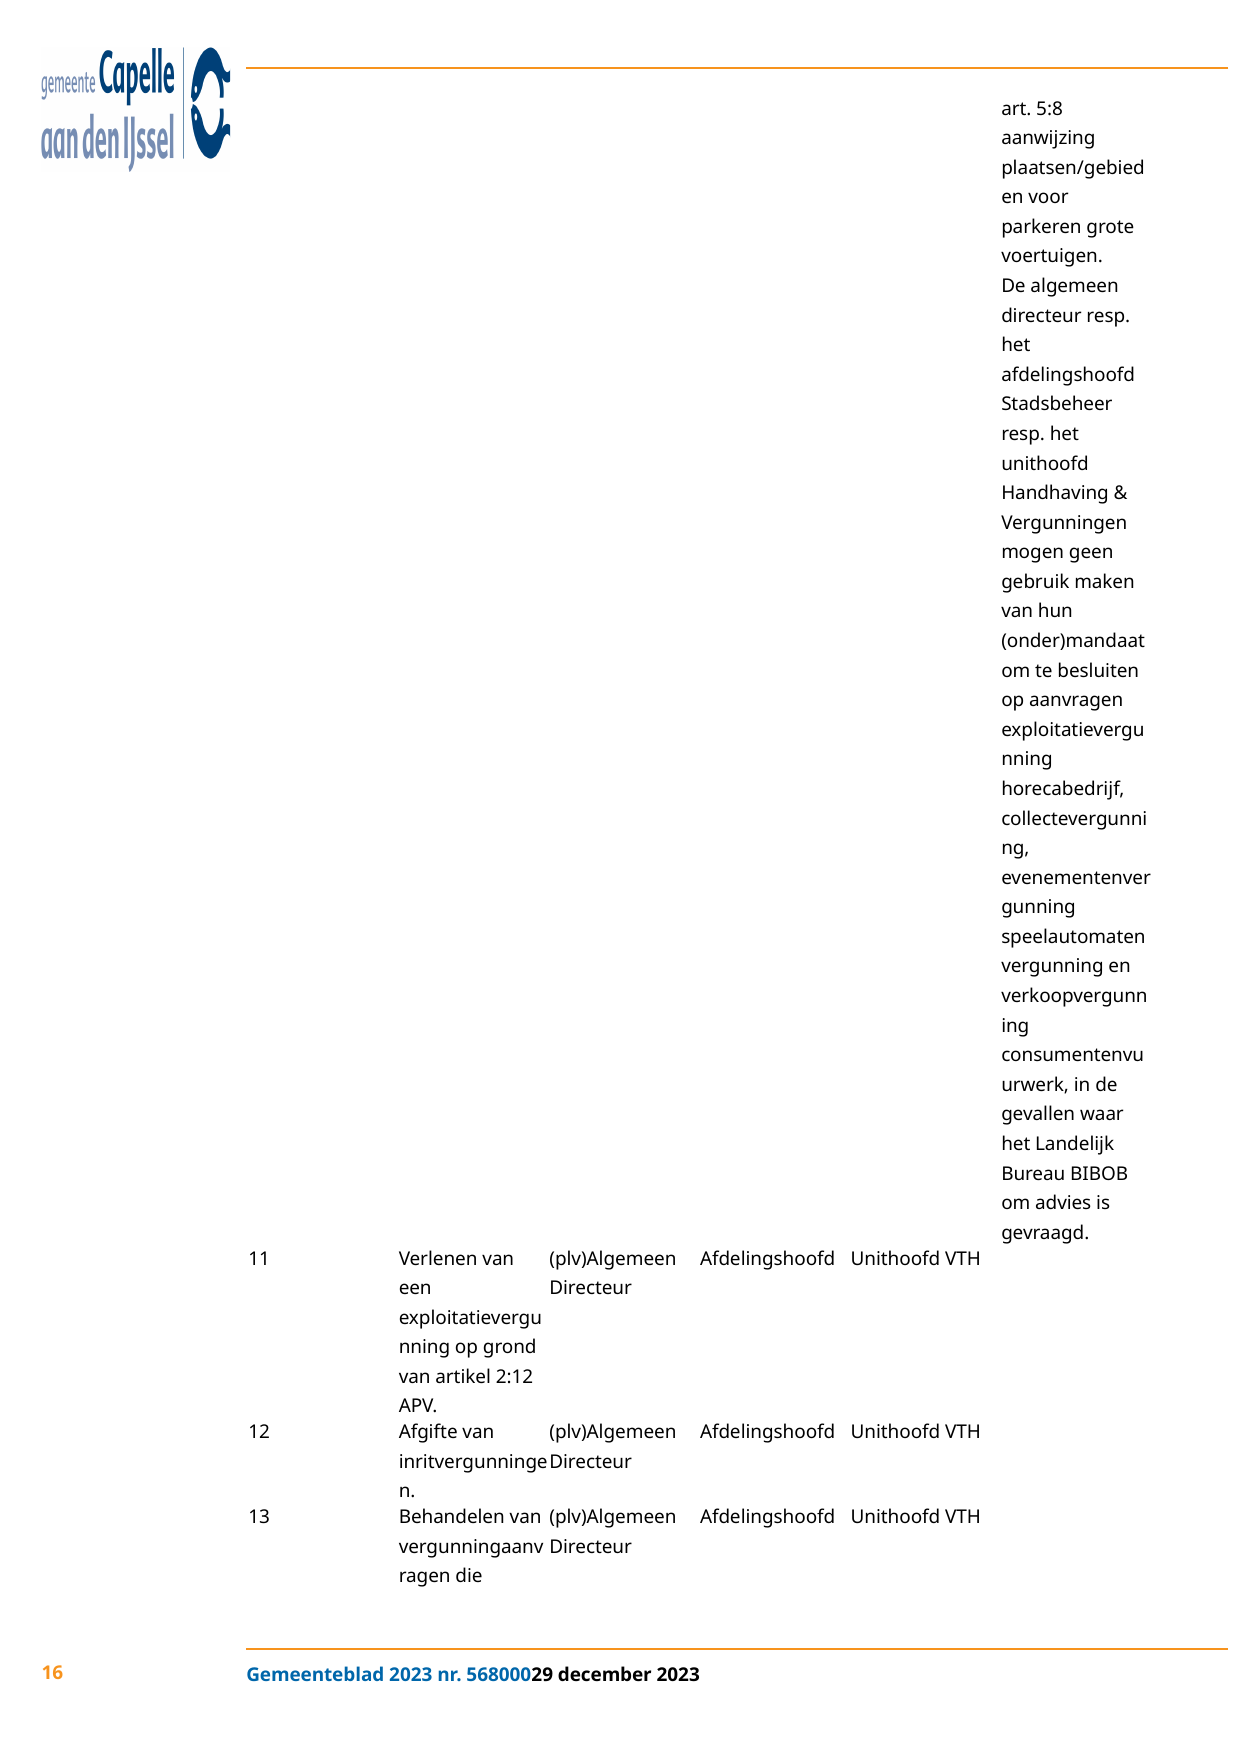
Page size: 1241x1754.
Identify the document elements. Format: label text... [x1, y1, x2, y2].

table_cell 11 [248, 1245, 398, 1418]
table_cell Unithoofd VTH [850, 1245, 1001, 1418]
table_cell [700, 95, 850, 1245]
table_cell (plv)Algemeen Directeur [549, 1418, 700, 1503]
picture [41, 47, 231, 172]
table_cell Unithoofd VTH [850, 1503, 1001, 1588]
table_cell Afdelingshoofd [700, 1503, 850, 1588]
table_cell 12 [248, 1418, 398, 1503]
table_cell [1001, 1503, 1152, 1588]
table_cell 13 [248, 1503, 398, 1588]
table_cell Afdelingshoofd [700, 1418, 850, 1503]
table_cell Afgifte van inritvergunningen. [399, 1418, 549, 1503]
table_cell [549, 95, 700, 1245]
table_cell (plv)Algemeen Directeur [549, 1503, 700, 1588]
table_cell [1001, 1245, 1152, 1418]
table_cell Verlenen van een exploitatievergunning op grond van artikel 2:12 APV. [399, 1245, 549, 1418]
table_cell art. 5:8 aanwijzing plaatsen/gebieden voor parkeren grote voertuigen. De algemeen directeur resp. het afdelingshoofd Stadsbeheer resp. het unithoofd Handhaving & Vergunningen mogen geen gebruik maken van hun (onder)mandaat om te besluiten op aanvragen exploitatievergunning horecabedrijf, collectevergunning, evenementenvergunning speelautomatenvergunning en verkoopvergunning consumentenvuurwerk, in de gevallen waar het Landelijk Bureau BIBOB om advies is gevraagd. [1001, 95, 1152, 1245]
table_cell [399, 95, 549, 1245]
table_cell [850, 95, 1001, 1245]
table_cell Unithoofd VTH [850, 1418, 1001, 1503]
table_cell [1001, 1418, 1152, 1503]
table_cell Afdelingshoofd [700, 1245, 850, 1418]
table_cell (plv)Algemeen Directeur [549, 1245, 700, 1418]
table_cell Behandelen van vergunningaanvragen die [399, 1503, 549, 1588]
table_cell [248, 95, 398, 1245]
